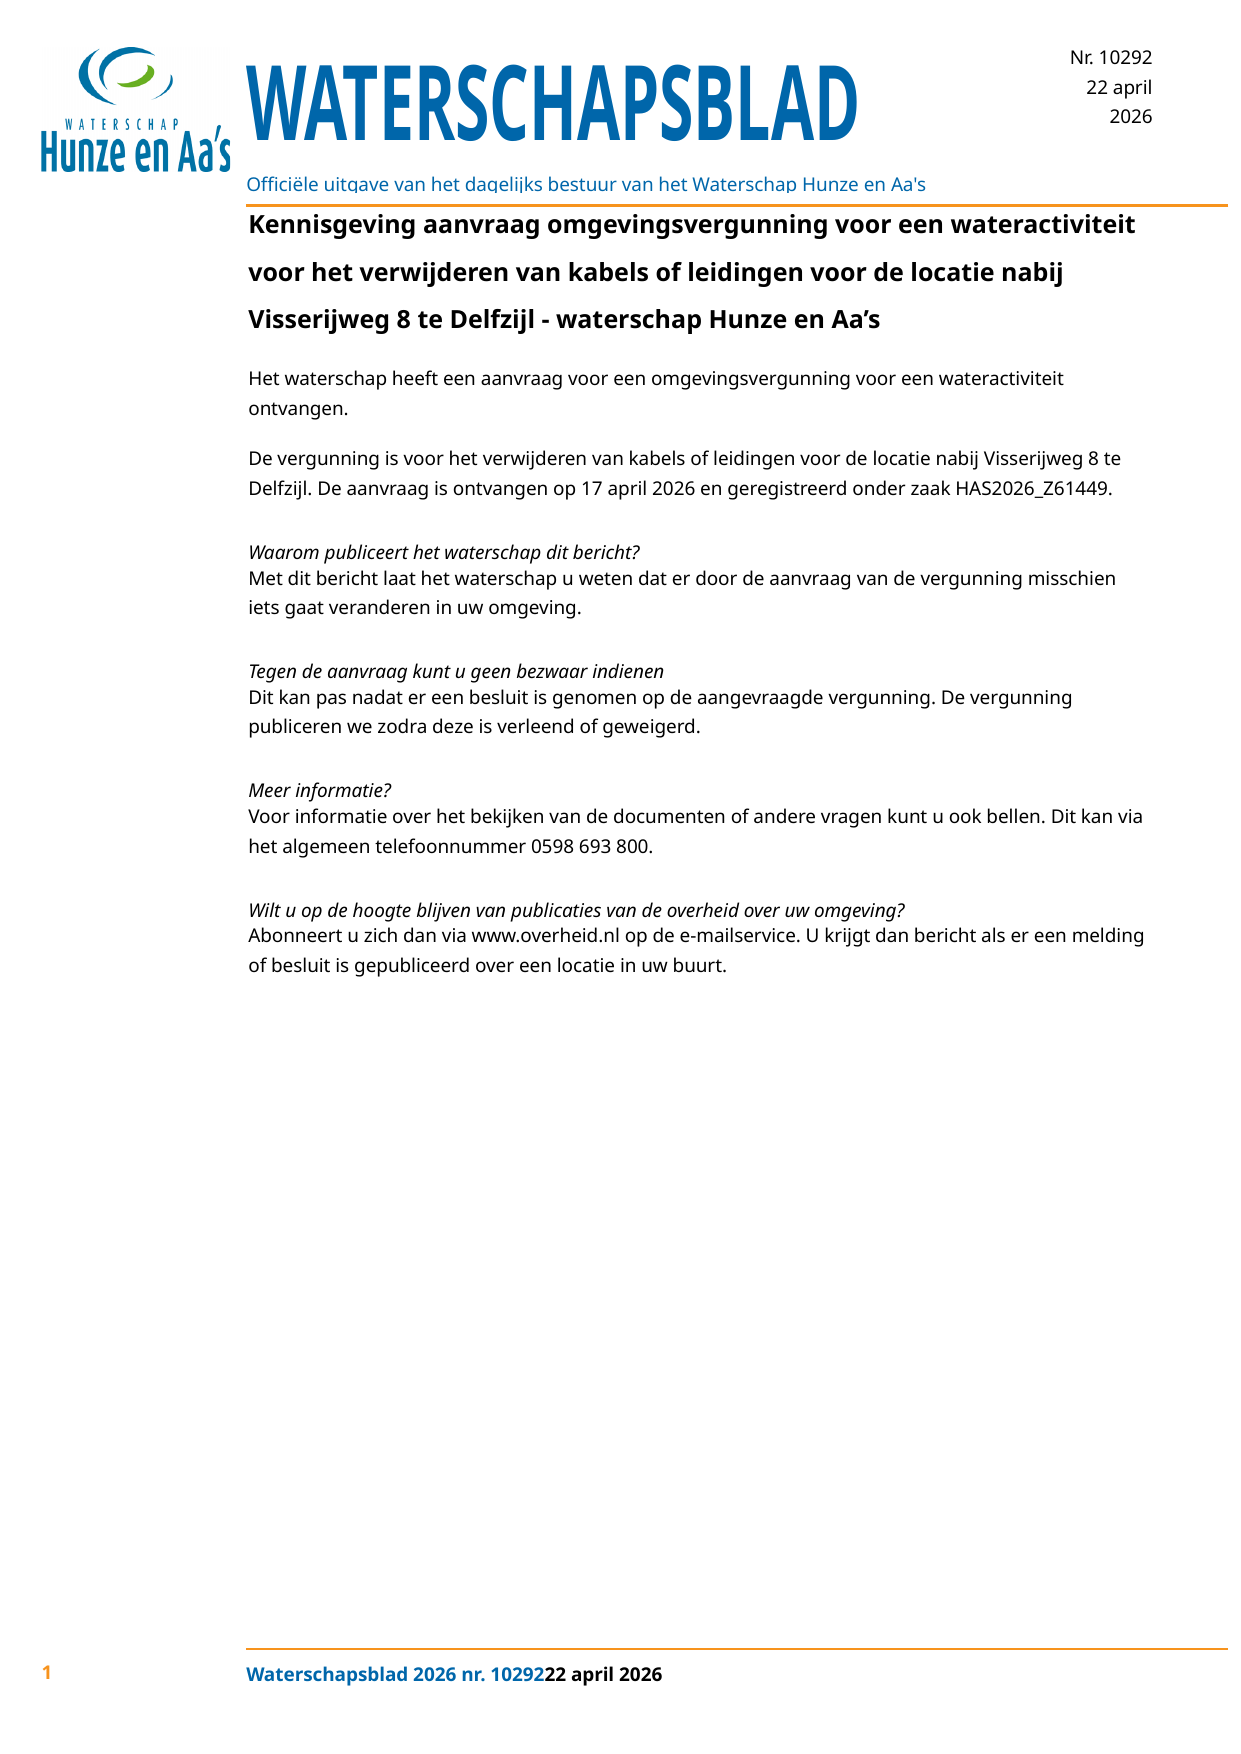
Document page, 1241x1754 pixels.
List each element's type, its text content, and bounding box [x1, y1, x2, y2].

text Kennisgeving aanvraag omgevingsvergunning voor een wateractiviteit voor het verwijderen van kabels of leidingen voor de locatie nabij Visserijweg 8 te Delfzijl - waterschap Hunze en Aa’s [248, 207, 1152, 336]
text Abonneert u zich dan via www.overheid.nl op de e-mailservice. U krijgt dan bericht als er een melding of besluit is gepubliceerd over een locatie in uw buurt. [248, 923, 1152, 978]
text De vergunning is voor het verwijderen van kabels of leidingen voor de locatie nabij Visserijweg 8 te Delfzijl. De aanvraag is ontvangen op 17 april 2026 en geregistreerd onder zaak HAS2026_Z61449. [248, 446, 1152, 501]
text Met dit bericht laat het waterschap u weten dat er door de aanvraag van de vergunning misschien iets gaat veranderen in uw omgeving. [248, 565, 1152, 620]
picture [41, 47, 231, 172]
picture [47, 154, 51, 172]
text Waarom publiceert het waterschap dit bericht? [248, 539, 1152, 565]
text Tegen de aanvraag kunt u geen bezwaar indienen [248, 658, 1152, 684]
picture [226, 145, 231, 156]
text Meer informatie? [248, 778, 1152, 803]
text Voor informatie over het bekijken van de documenten of andere vragen kunt u ook bellen. Dit kan via het algemeen telefoonnummer 0598 693 800. [248, 803, 1152, 859]
picture [183, 163, 191, 172]
text Dit kan pas nadat er een besluit is genomen op de aangevraagde vergunning. De vergunning publiceren we zodra deze is verleend of geweigerd. [248, 684, 1152, 739]
text Het waterschap heeft een aanvraag voor een omgevingsvergunning voor een wateractiviteit ontvangen. [248, 366, 1152, 421]
text Wilt u op de hoogte blijven van publicaties van de overheid over uw omgeving? [248, 897, 1152, 923]
